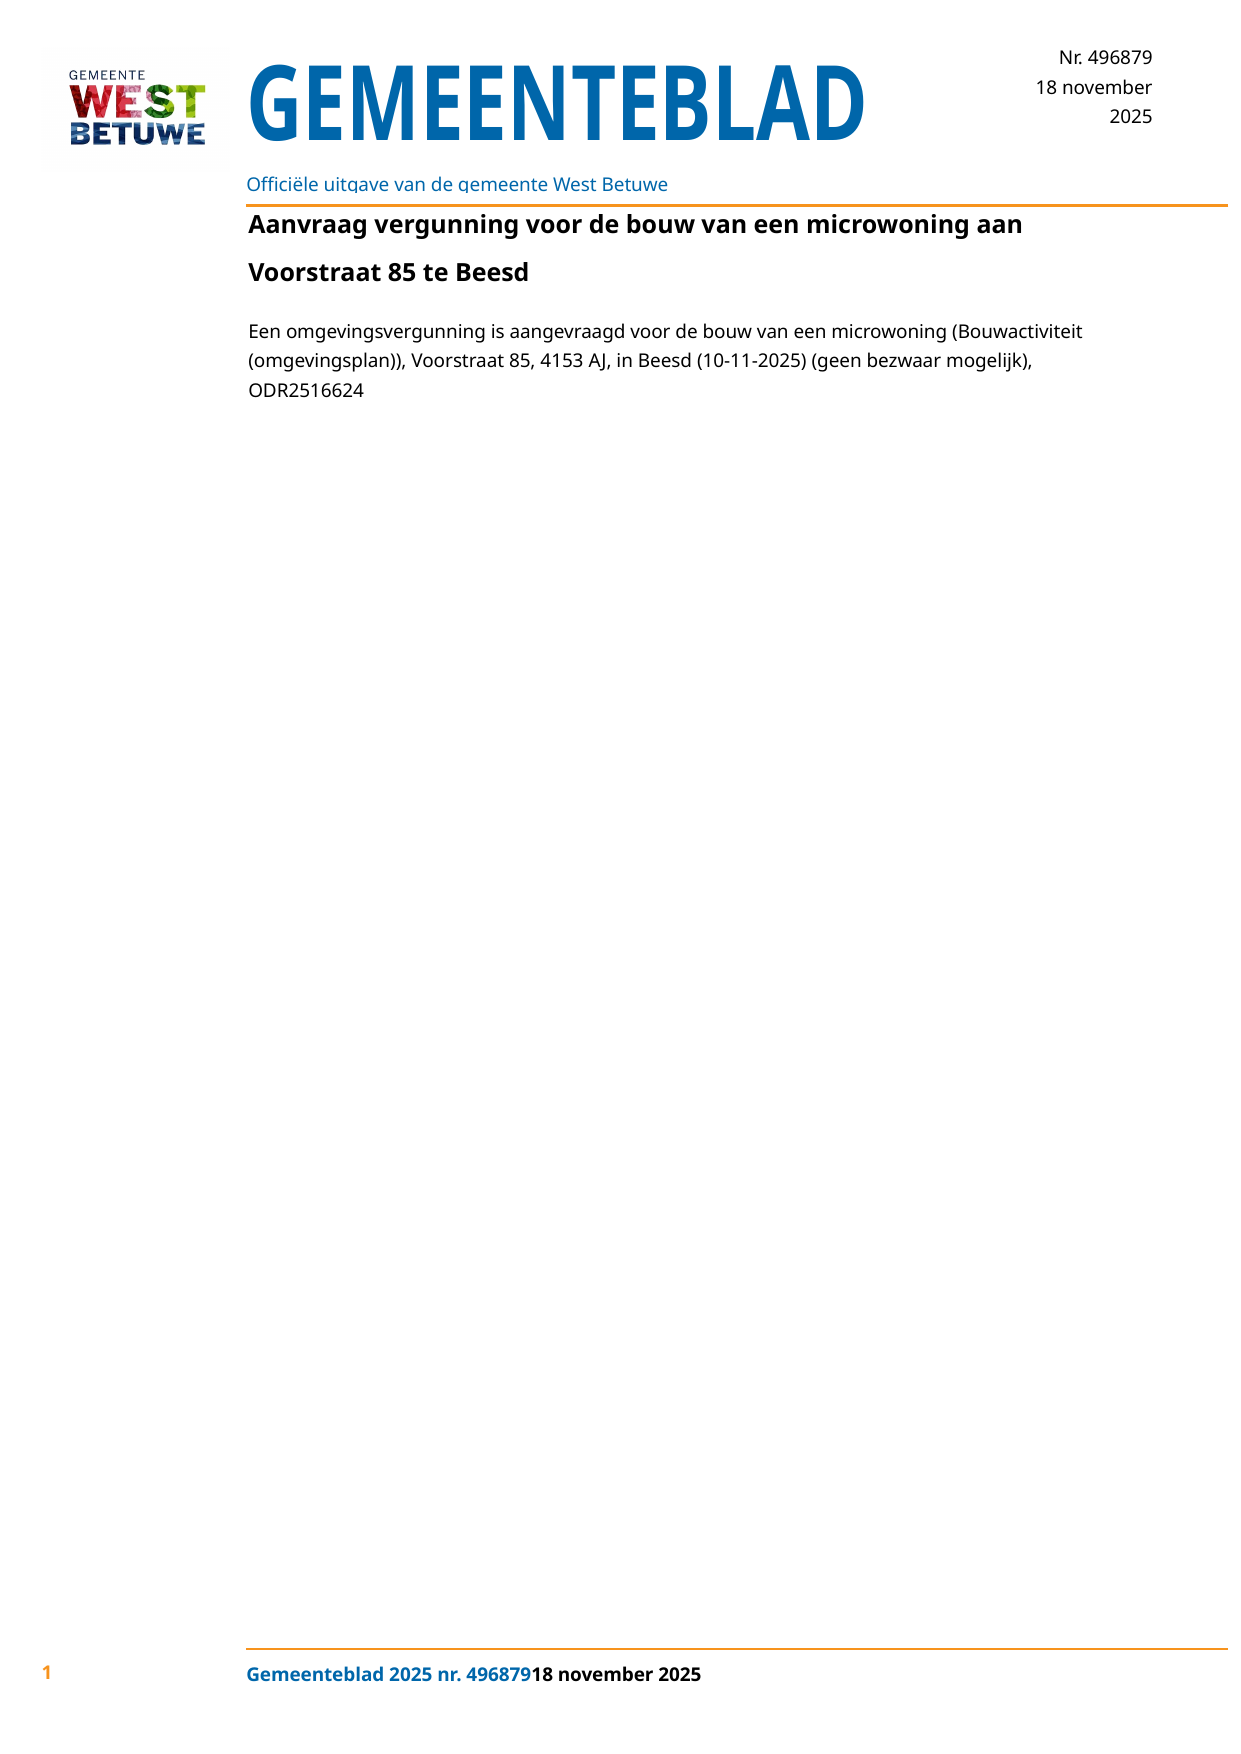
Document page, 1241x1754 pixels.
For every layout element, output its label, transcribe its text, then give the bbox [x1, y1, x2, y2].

text Een omgevingsvergunning is aangevraagd voor de bouw van een microwoning (Bouwactiviteit (omgevingsplan)), Voorstraat 85, 4153 AJ, in Beesd (10-11-2025) (geen bezwaar mogelijk), ODR2516624 [248, 318, 1152, 403]
picture [41, 47, 231, 172]
text Aanvraag vergunning voor de bouw van een microwoning aan Voorstraat 85 te Beesd [248, 207, 1152, 288]
